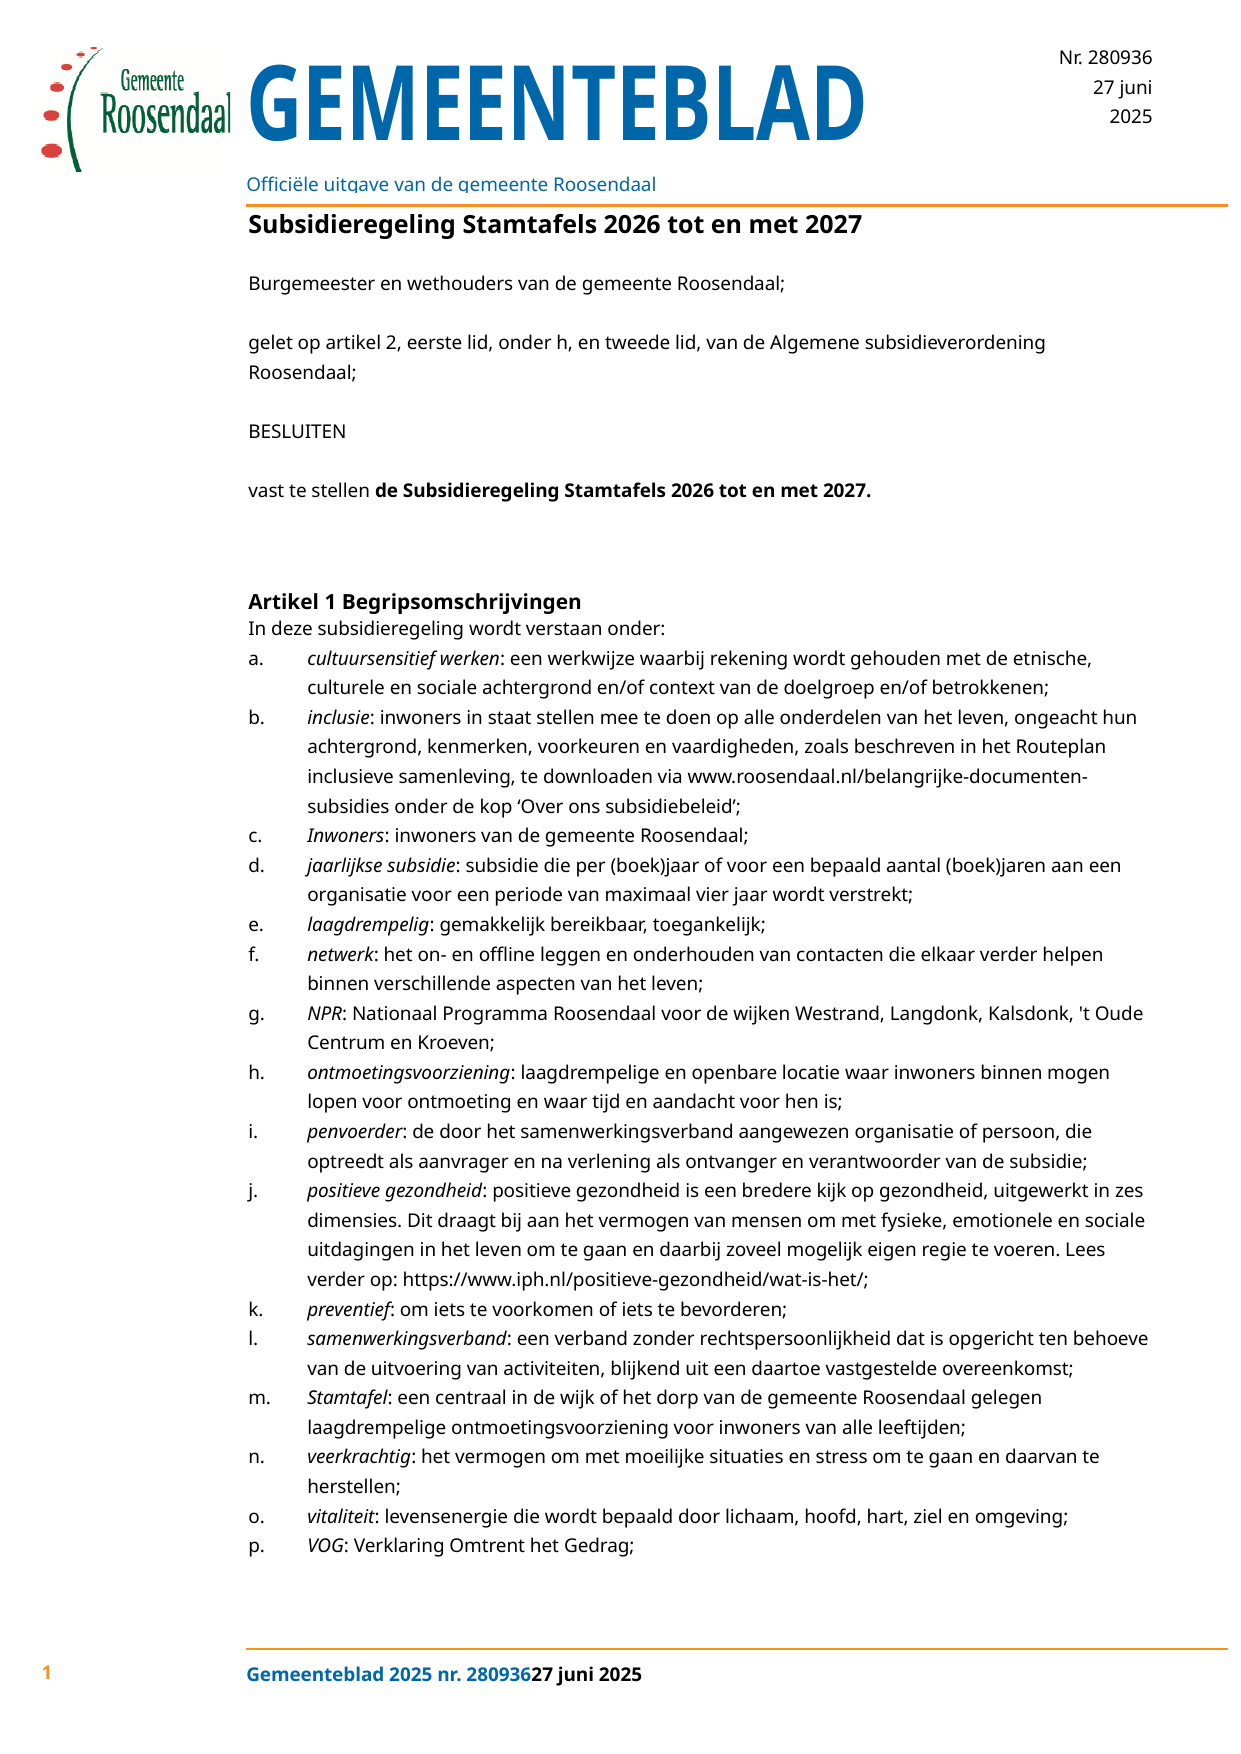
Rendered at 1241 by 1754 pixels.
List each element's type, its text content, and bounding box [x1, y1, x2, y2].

list inclusie: inwoners in staat stellen mee te doen op alle onderdelen van het leven, ongeacht hun achtergrond, kenmerken, voorkeuren en vaardigheden, zoals beschreven in het Routeplan inclusieve samenleving, te downloaden via www.roosendaal.nl/belangrijke-documenten-subsidies onder de kop ‘Over ons subsidiebeleid’; [248, 704, 1152, 819]
picture [41, 47, 231, 172]
list Stamtafel: een centraal in de wijk of het dorp van de gemeente Roosendaal gelegen laagdrempelige ontmoetingsvoorziening voor inwoners van alle leeftijden; [248, 1384, 1152, 1440]
text Artikel 1 Begripsomschrijvingen [248, 587, 1152, 615]
text Subsidieregeling Stamtafels 2026 tot en met 2027 [248, 207, 1152, 241]
list samenwerkingsverband: een verband zonder rechtspersoonlijkheid dat is opgericht ten behoeve van de uitvoering van activiteiten, blijkend uit een daartoe vastgestelde overeenkomst; [248, 1325, 1152, 1381]
list ontmoetingsvoorziening: laagdrempelige en openbare locatie waar inwoners binnen mogen lopen voor ontmoeting en waar tijd en aandacht voor hen is; [248, 1059, 1152, 1114]
text vast te stellen de Subsidieregeling Stamtafels 2026 tot en met 2027. [248, 477, 1152, 503]
list laagdrempelig: gemakkelijk bereikbaar, toegankelijk; [248, 911, 1152, 937]
text Burgemeester en wethouders van de gemeente Roosendaal; [248, 270, 1152, 296]
list vitaliteit: levensenergie die wordt bepaald door lichaam, hoofd, hart, ziel en omgeving; [248, 1503, 1152, 1529]
text In deze subsidieregeling wordt verstaan onder: [248, 615, 1152, 641]
list Inwoners: inwoners van de gemeente Roosendaal; [248, 822, 1152, 848]
list VOG: Verklaring Omtrent het Gedrag; [248, 1532, 1152, 1558]
list positieve gezondheid: positieve gezondheid is een bredere kijk op gezondheid, uitgewerkt in zes dimensies. Dit draagt bij aan het vermogen van mensen om met fysieke, emotionele en sociale uitdagingen in het leven om te gaan en daarbij zoveel mogelijk eigen regie te voeren. Lees verder op: https://www.iph.nl/positieve-gezondheid/wat-is-het/; [248, 1177, 1152, 1292]
list preventief: om iets te voorkomen of iets te bevorderen; [248, 1296, 1152, 1322]
list jaarlijkse subsidie: subsidie die per (boek)jaar of voor een bepaald aantal (boek)jaren aan een organisatie voor een periode van maximaal vier jaar wordt verstrekt; [248, 852, 1152, 907]
text gelet op artikel 2, eerste lid, onder h, en tweede lid, van de Algemene subsidieverordening Roosendaal; [248, 329, 1152, 385]
list veerkrachtig: het vermogen om met moeilijke situaties en stress om te gaan en daarvan te herstellen; [248, 1444, 1152, 1499]
list NPR: Nationaal Programma Roosendaal voor de wijken Westrand, Langdonk, Kalsdonk, 't Oude Centrum en Kroeven; [248, 1000, 1152, 1055]
list cultuursensitief werken: een werkwijze waarbij rekening wordt gehouden met de etnische, culturele en sociale achtergrond en/of context van de doelgroep en/of betrokkenen; [248, 645, 1152, 700]
list netwerk: het on- en offline leggen en onderhouden van contacten die elkaar verder helpen binnen verschillende aspecten van het leven; [248, 941, 1152, 996]
list penvoerder: de door het samenwerkingsverband aangewezen organisatie of persoon, die optreedt als aanvrager en na verlening als ontvanger en verantwoorder van de subsidie; [248, 1118, 1152, 1174]
text BESLUITEN [248, 418, 1152, 444]
